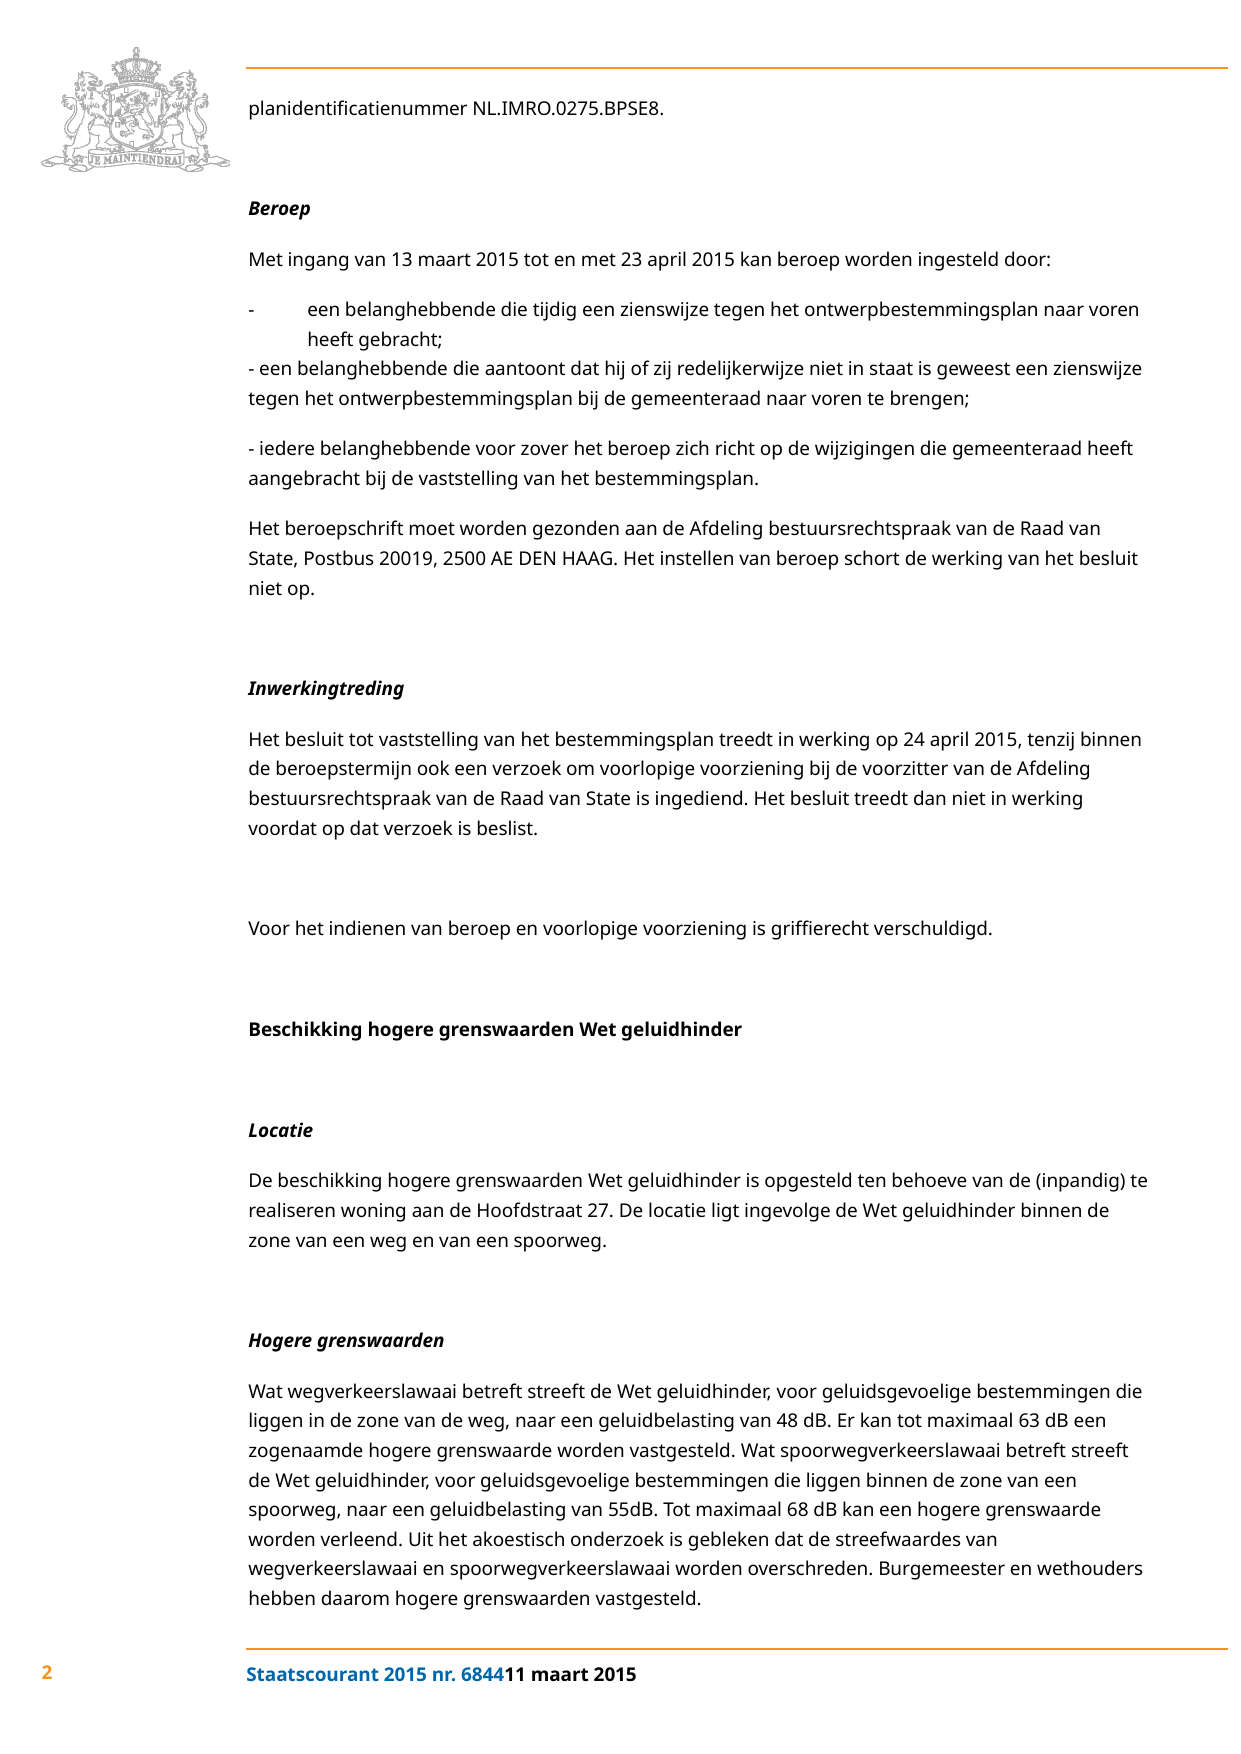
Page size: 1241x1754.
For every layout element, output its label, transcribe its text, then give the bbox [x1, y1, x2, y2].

text Het beroepschrift moet worden gezonden aan de Afdeling bestuursrechtspraak van de Raad van State, Postbus 20019, 2500 AE DEN HAAG. Het instellen van beroep schort de werking van het besluit niet op. [248, 516, 1152, 601]
text De beschikking hogere grenswaarden Wet geluidhinder is opgesteld ten behoeve van de (inpandig) te realiseren woning aan de Hoofdstraat 27. De locatie ligt ingevolge de Wet geluidhinder binnen de zone van een weg en van een spoorweg. [248, 1168, 1152, 1253]
text Wat wegverkeerslawaai betreft streeft de Wet geluidhinder, voor geluidsgevoelige bestemmingen die liggen in de zone van de weg, naar een geluidbelasting van 48 dB. Er kan tot maximaal 63 dB een zogenaamde hogere grenswaarde worden vastgesteld. Wat spoorwegverkeerslawaai betreft streeft de Wet geluidhinder, voor geluidsgevoelige bestemmingen die liggen binnen de zone van een spoorweg, naar een geluidbelasting van 55dB. Tot maximaal 68 dB kan een hogere grenswaarde worden verleend. Uit het akoestisch onderzoek is gebleken dat de streefwaardes van wegverkeerslawaai en spoorwegverkeerslawaai worden overschreden. Burgemeester en wethouders hebben daarom hogere grenswaarden vastgesteld. [248, 1378, 1152, 1611]
text planidentificatienummer NL.IMRO.0275.BPSE8. [248, 95, 1152, 121]
text Beroep [248, 196, 1152, 221]
picture [41, 47, 231, 172]
text Met ingang van 13 maart 2015 tot en met 23 april 2015 kan beroep worden ingesteld door: [248, 246, 1152, 272]
text Inwerkingtreding [248, 676, 1152, 701]
list een belanghebbende die tijdig een zienswijze tegen het ontwerpbestemmingsplan naar voren heeft gebracht; [248, 296, 1152, 352]
text Hogere grenswaarden [248, 1328, 1152, 1353]
text Voor het indienen van beroep en voorlopige voorziening is griffierecht verschuldigd. [248, 916, 1152, 941]
text Beschikking hogere grenswaarden Wet geluidhinder [248, 1016, 1152, 1042]
text Het besluit tot vaststelling van het bestemmingsplan treedt in werking op 24 april 2015, tenzij binnen de beroepstermijn ook een verzoek om voorlopige voorziening bij de voorzitter van de Afdeling bestuursrechtspraak van de Raad van State is ingediend. Het besluit treedt dan niet in werking voordat op dat verzoek is beslist. [248, 726, 1152, 841]
text Locatie [248, 1117, 1152, 1143]
text - iedere belanghebbende voor zover het beroep zich richt op de wijzigingen die gemeenteraad heeft aangebracht bij de vaststelling van het bestemmingsplan. [248, 436, 1152, 491]
text - een belanghebbende die aantoont dat hij of zij redelijkerwijze niet in staat is geweest een zienswijze tegen het ontwerpbestemmingsplan bij de gemeenteraad naar voren te brengen; [248, 356, 1152, 411]
